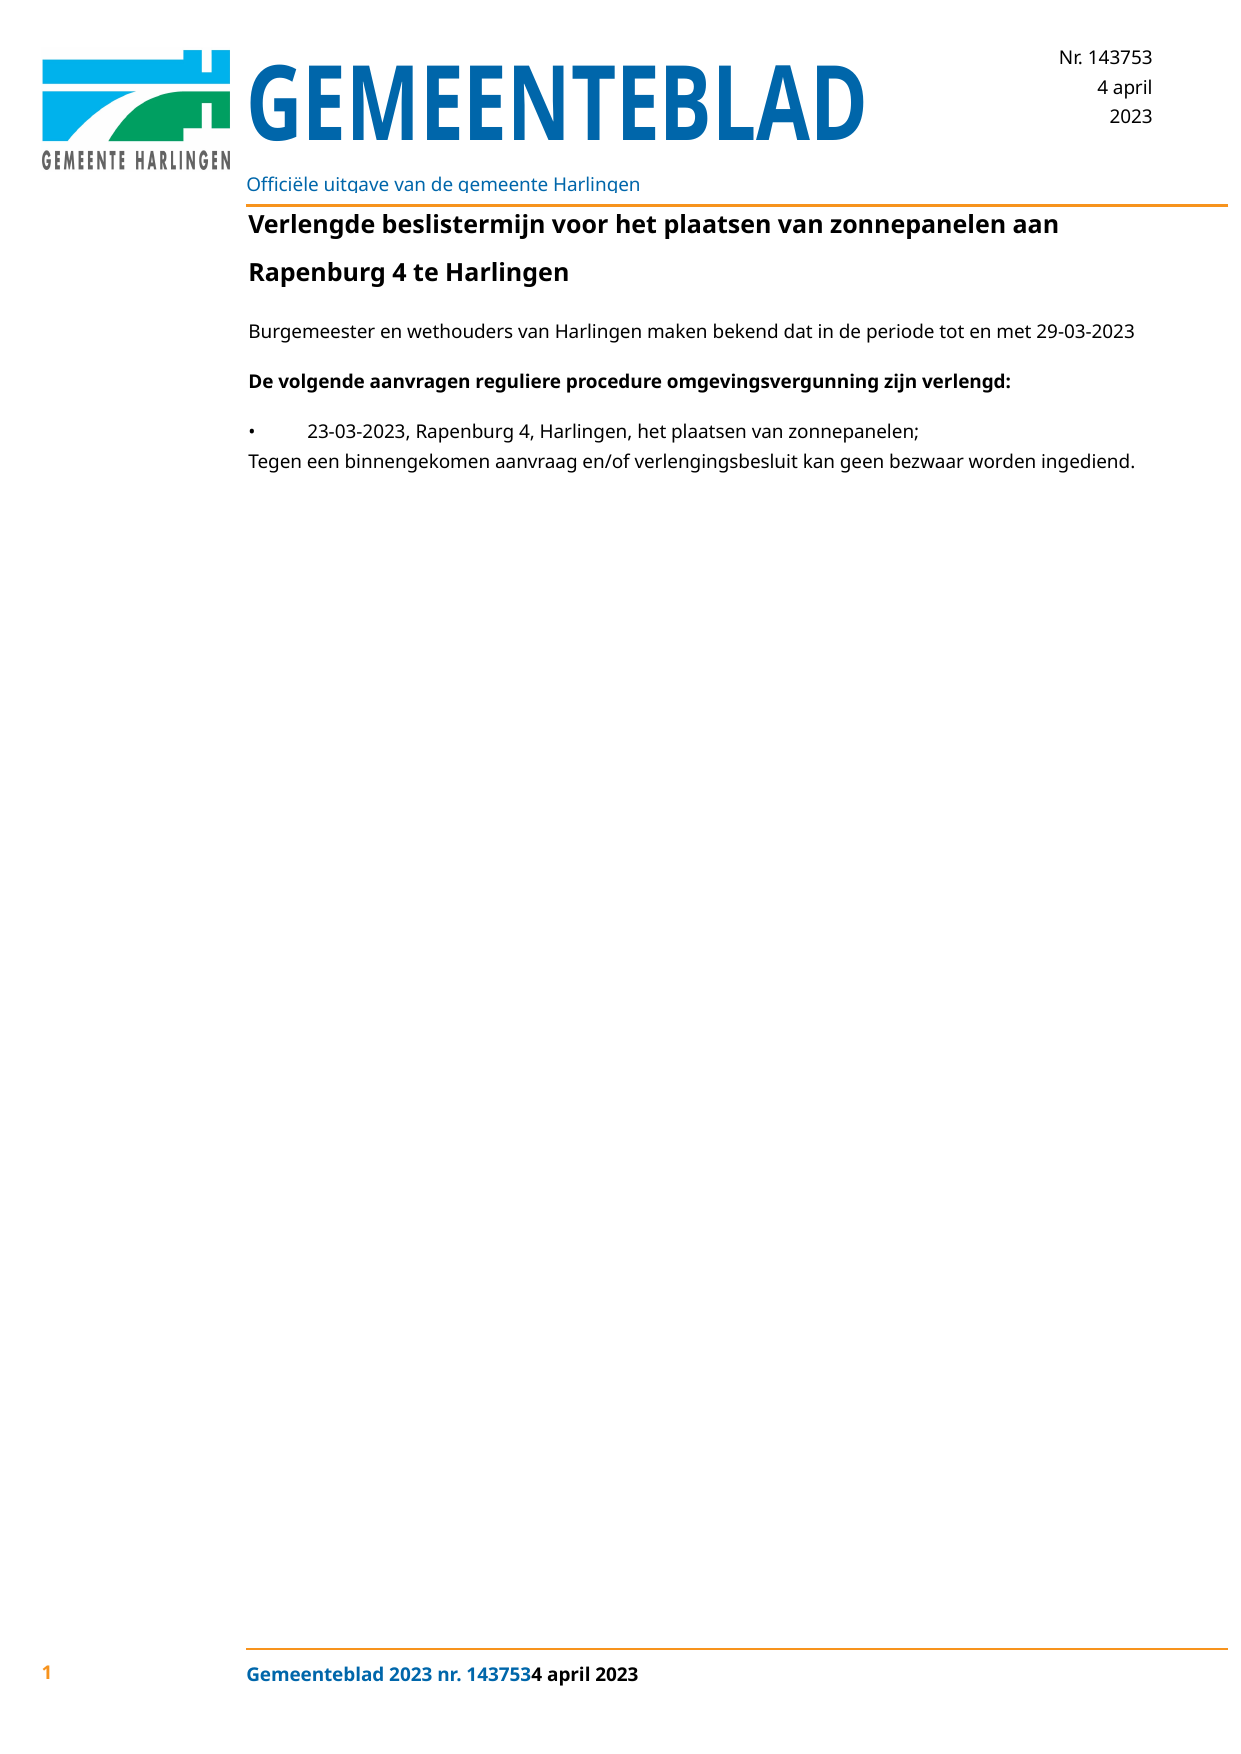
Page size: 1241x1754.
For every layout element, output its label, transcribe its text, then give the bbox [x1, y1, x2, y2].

text Verlengde beslistermijn voor het plaatsen van zonnepanelen aan Rapenburg 4 te Harlingen [248, 207, 1152, 288]
picture [41, 47, 231, 172]
text Tegen een binnengekomen aanvraag en/of verlengingsbesluit kan geen bezwaar worden ingediend. [248, 448, 1152, 474]
list 23-03-2023, Rapenburg 4, Harlingen, het plaatsen van zonnepanelen; [248, 419, 1152, 444]
text Burgemeester en wethouders van Harlingen maken bekend dat in de periode tot en met 29-03-2023 [248, 318, 1152, 344]
text De volgende aanvragen reguliere procedure omgevingsvergunning zijn verlengd: [248, 368, 1152, 394]
